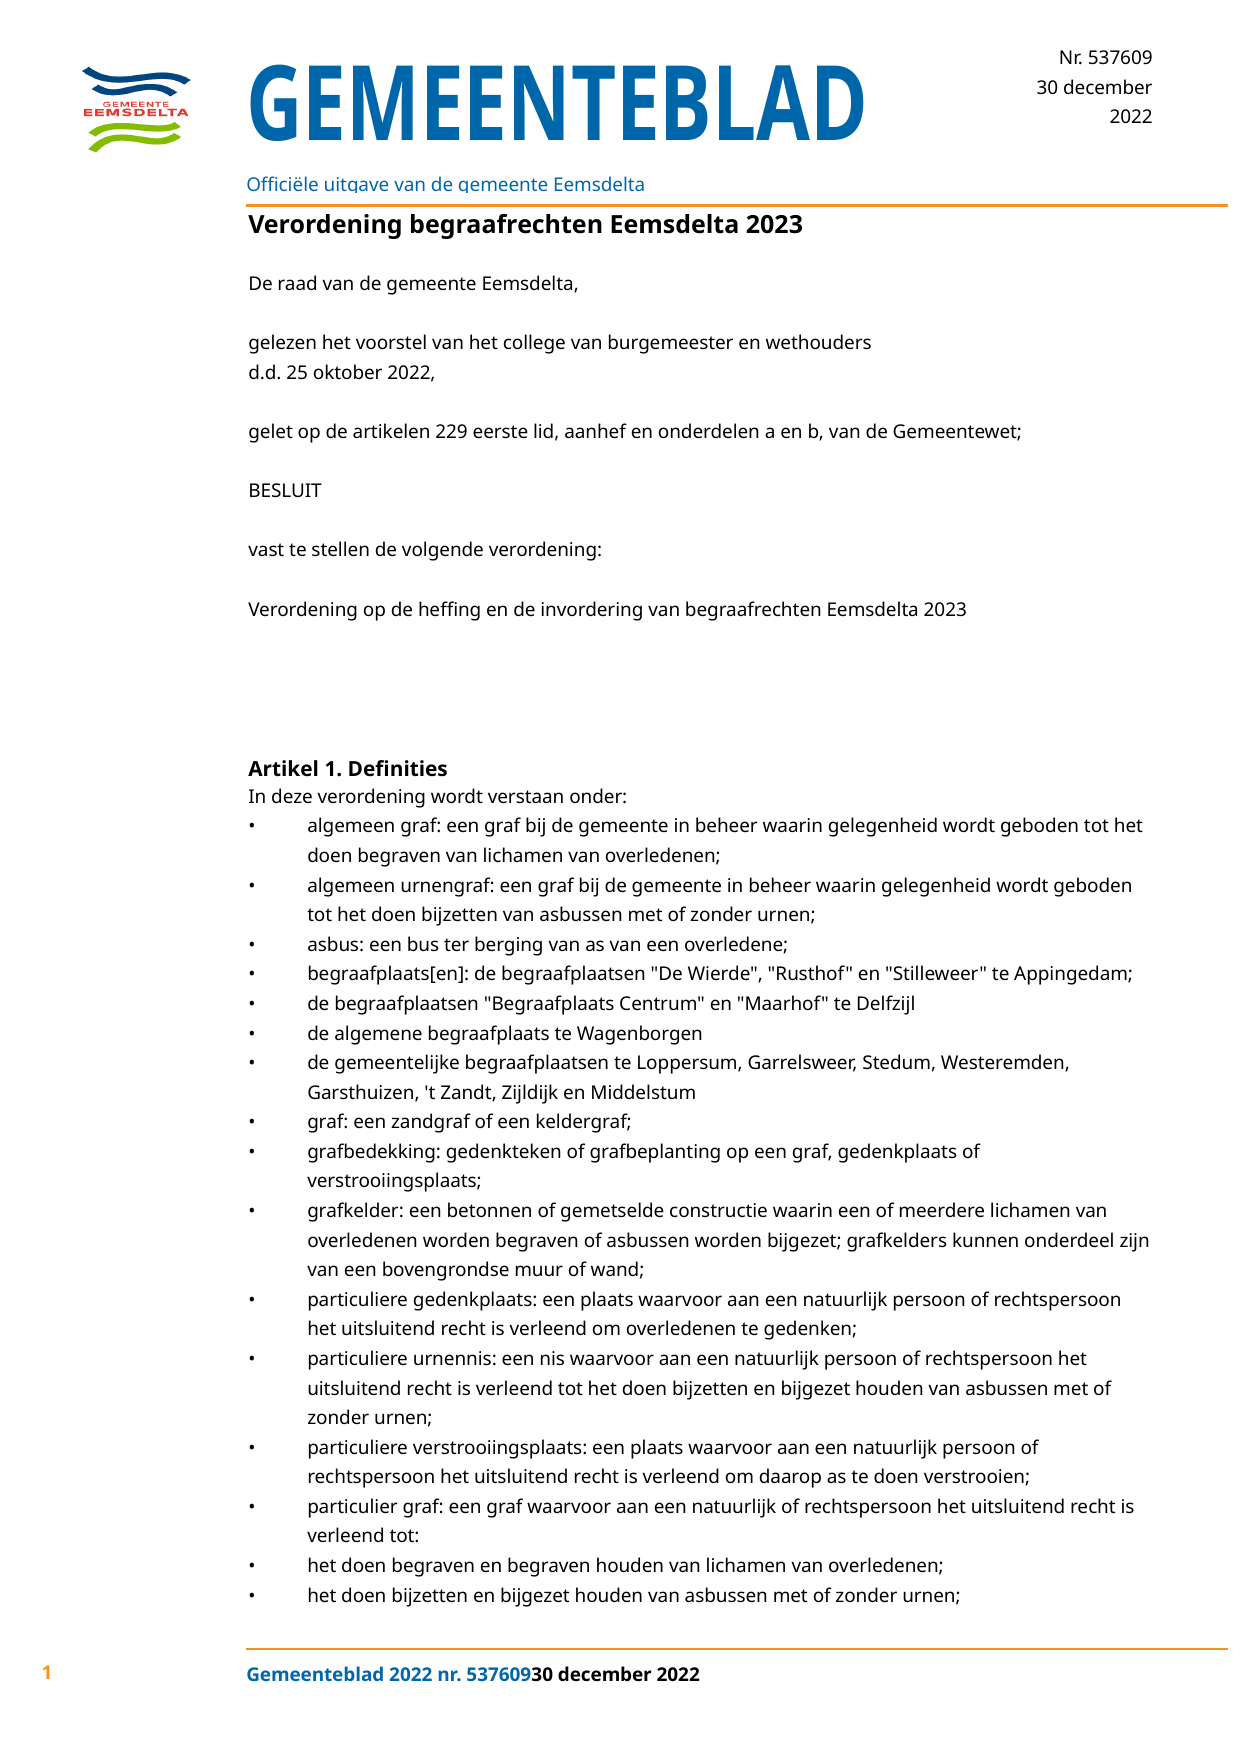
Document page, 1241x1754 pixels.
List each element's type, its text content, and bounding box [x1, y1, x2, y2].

text Verordening begraafrechten Eemsdelta 2023 [248, 207, 1152, 241]
text Artikel 1. Definities [248, 754, 1152, 783]
text gelezen het voorstel van het college van burgemeester en wethouders [248, 329, 1152, 355]
text In deze verordening wordt verstaan onder: [248, 783, 1152, 809]
list particulier graf: een graf waarvoor aan een natuurlijk of rechtspersoon het uitsluitend recht is verleend tot: [248, 1493, 1152, 1548]
text gelet op de artikelen 229 eerste lid, aanhef en onderdelen a en b, van de Gemeentewet; [248, 418, 1152, 444]
text De raad van de gemeente Eemsdelta, [248, 270, 1152, 296]
list graf: een zandgraf of een keldergraf; [248, 1108, 1152, 1134]
list het doen begraven en begraven houden van lichamen van overledenen; [248, 1552, 1152, 1578]
list algemeen urnengraf: een graf bij de gemeente in beheer waarin gelegenheid wordt geboden tot het doen bijzetten van asbussen met of zonder urnen; [248, 872, 1152, 927]
list grafkelder: een betonnen of gemetselde constructie waarin een of meerdere lichamen van overledenen worden begraven of asbussen worden bijgezet; grafkelders kunnen onderdeel zijn van een bovengrondse muur of wand; [248, 1197, 1152, 1282]
list particuliere urnennis: een nis waarvoor aan een natuurlijk persoon of rechtspersoon het uitsluitend recht is verleend tot het doen bijzetten en bijgezet houden van asbussen met of zonder urnen; [248, 1345, 1152, 1430]
list begraafplaats[en]: de begraafplaatsen "De Wierde", "Rusthof" en "Stilleweer" te Appingedam; [248, 961, 1152, 986]
picture [41, 47, 231, 172]
list de begraafplaatsen "Begraafplaats Centrum" en "Maarhof" te Delfzijl [248, 990, 1152, 1016]
list grafbedekking: gedenkteken of grafbeplanting op een graf, gedenkplaats of verstrooiingsplaats; [248, 1138, 1152, 1193]
text d.d. 25 oktober 2022, [248, 359, 1152, 385]
list het doen bijzetten en bijgezet houden van asbussen met of zonder urnen; [248, 1582, 1152, 1607]
text vast te stellen de volgende verordening: [248, 537, 1152, 562]
list particuliere gedenkplaats: een plaats waarvoor aan een natuurlijk persoon of rechtspersoon het uitsluitend recht is verleend om overledenen te gedenken; [248, 1286, 1152, 1341]
text Verordening op de heffing en de invordering van begraafrechten Eemsdelta 2023 [248, 596, 1152, 621]
list de gemeentelijke begraafplaatsen te Loppersum, Garrelsweer, Stedum, Westeremden, Garsthuizen, 't Zandt, Zijldijk en Middelstum [248, 1049, 1152, 1104]
list de algemene begraafplaats te Wagenborgen [248, 1020, 1152, 1045]
list algemeen graf: een graf bij de gemeente in beheer waarin gelegenheid wordt geboden tot het doen begraven van lichamen van overledenen; [248, 813, 1152, 868]
list asbus: een bus ter berging van as van een overledene; [248, 931, 1152, 957]
list particuliere verstrooiingsplaats: een plaats waarvoor aan een natuurlijk persoon of rechtspersoon het uitsluitend recht is verleend om daarop as te doen verstrooien; [248, 1434, 1152, 1489]
text BESLUIT [248, 477, 1152, 503]
